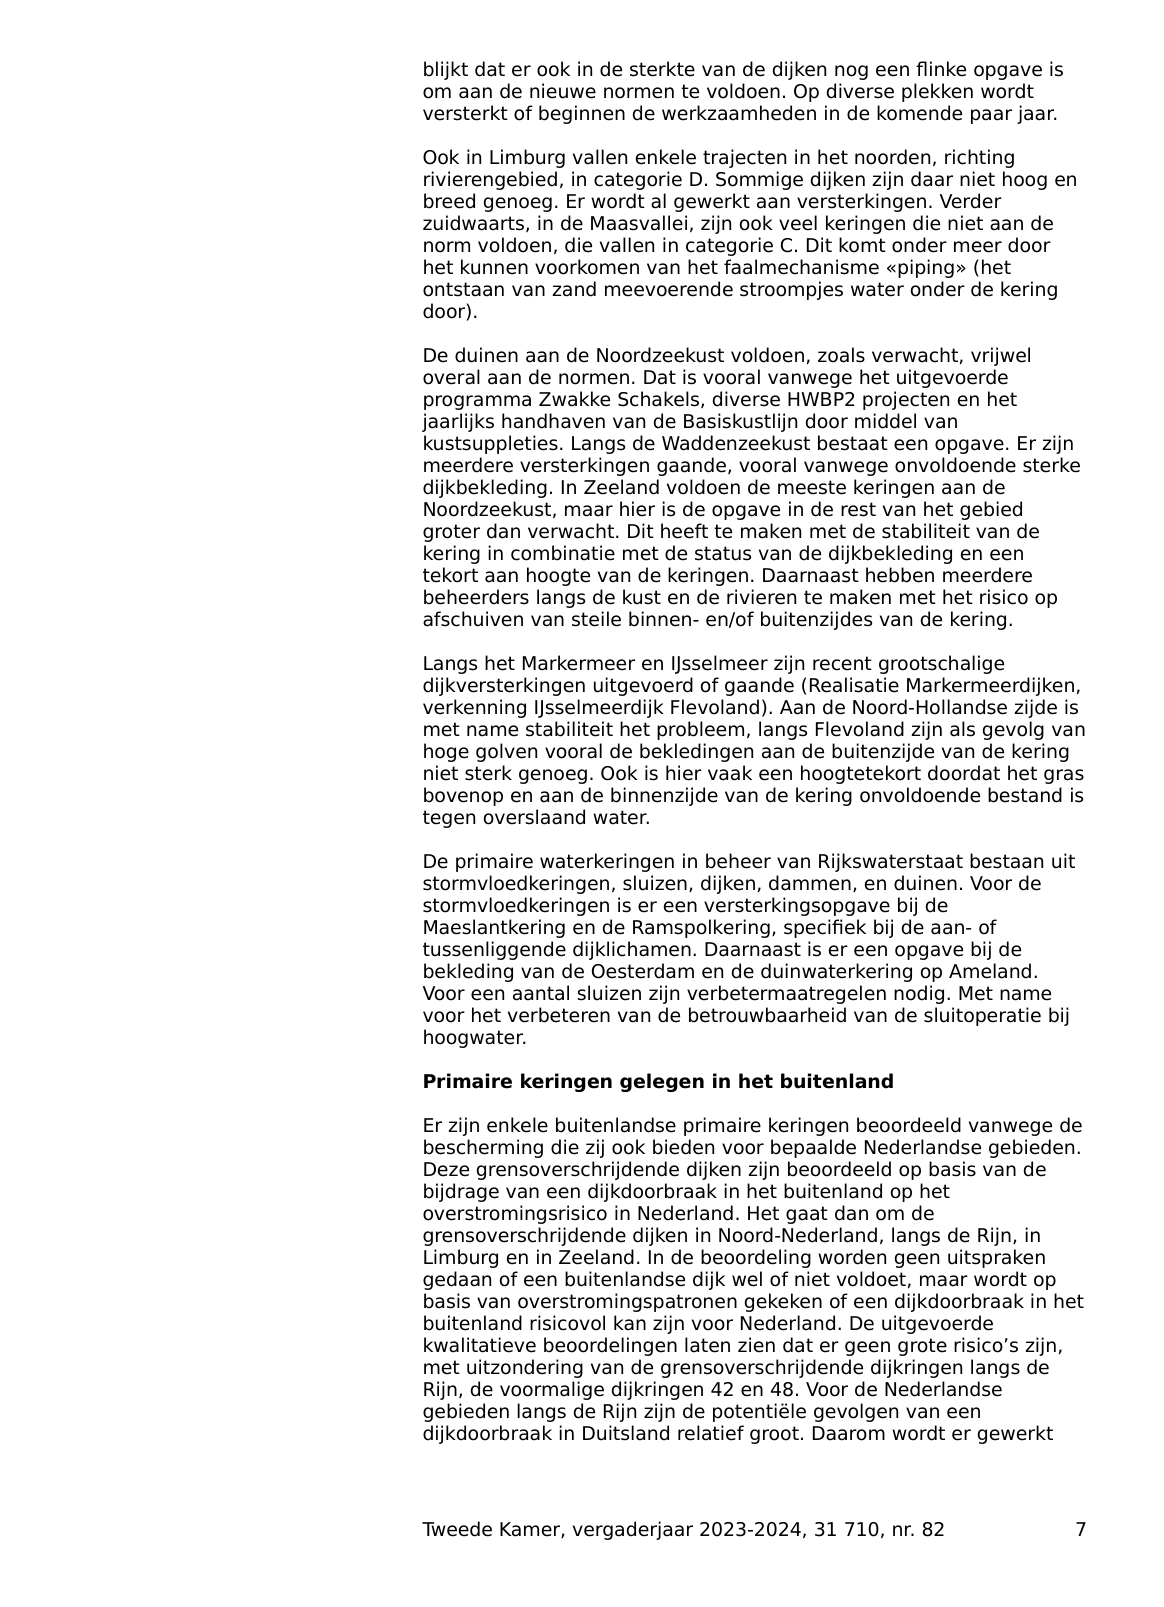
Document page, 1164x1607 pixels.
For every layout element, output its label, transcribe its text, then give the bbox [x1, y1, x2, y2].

text Er zijn enkele buitenlandse primaire keringen beoordeeld vanwege de bescherming die zij ook bieden voor bepaalde Nederlandse gebieden. Deze grensoverschrijdende dijken zijn beoordeeld op basis van de bijdrage van een dijkdoorbraak in het buitenland op het overstromingsrisico in Nederland. Het gaat dan om de grensoverschrijdende dijken in Noord-Nederland, langs de Rijn, in Limburg en in Zeeland. In de beoordeling worden geen uitspraken gedaan of een buitenlandse dijk wel of niet voldoet, maar wordt op basis van overstromingspatronen gekeken of een dijkdoorbraak in het buitenland risicovol kan zijn voor Nederland. De uitgevoerde kwalitatieve beoordelingen laten zien dat er geen grote risico’s zijn, met uitzondering van de grensoverschrijdende dijkringen langs de Rijn, de voormalige dijkringen 42 en 48. Voor de Nederlandse gebieden langs de Rijn zijn de potentiële gevolgen van een dijkdoorbraak in Duitsland relatief groot. Daarom wordt er gewerkt [422, 1115, 1087, 1445]
text blijkt dat er ook in de sterkte van de dijken nog een flinke opgave is om aan de nieuwe normen te voldoen. Op diverse plekken wordt versterkt of beginnen de werkzaamheden in de komende paar jaar. [422, 59, 1087, 125]
text De duinen aan de Noordzeekust voldoen, zoals verwacht, vrijwel overal aan de normen. Dat is vooral vanwege het uitgevoerde programma Zwakke Schakels, diverse HWBP2 projecten en het jaarlijks handhaven van de Basiskustlijn door middel van kustsuppleties. Langs de Waddenzeekust bestaat een opgave. Er zijn meerdere versterkingen gaande, vooral vanwege onvoldoende sterke dijkbekleding. In Zeeland voldoen de meeste keringen aan de Noordzeekust, maar hier is de opgave in de rest van het gebied groter dan verwacht. Dit heeft te maken met de stabiliteit van de kering in combinatie met de status van de dijkbekleding en een tekort aan hoogte van de keringen. Daarnaast hebben meerdere beheerders langs de kust en de rivieren te maken met het risico op afschuiven van steile binnen- en/of buitenzijdes van de kering. [422, 345, 1087, 631]
text Ook in Limburg vallen enkele trajecten in het noorden, richting rivierengebied, in categorie D. Sommige dijken zijn daar niet hoog en breed genoeg. Er wordt al gewerkt aan versterkingen. Verder zuidwaarts, in de Maasvallei, zijn ook veel keringen die niet aan de norm voldoen, die vallen in categorie C. Dit komt onder meer door het kunnen voorkomen van het faalmechanisme «piping» (het ontstaan van zand meevoerende stroompjes water onder de kering door). [422, 147, 1087, 323]
subtitle Primaire keringen gelegen in het buitenland [422, 1071, 1087, 1093]
text De primaire waterkeringen in beheer van Rijkswaterstaat bestaan uit stormvloedkeringen, sluizen, dijken, dammen, en duinen. Voor de stormvloedkeringen is er een versterkingsopgave bij de Maeslantkering en de Ramspolkering, specifiek bij de aan- of tussenliggende dijklichamen. Daarnaast is er een opgave bij de bekleding van de Oesterdam en de duinwaterkering op Ameland. Voor een aantal sluizen zijn verbetermaatregelen nodig. Met name voor het verbeteren van de betrouwbaarheid van de sluitoperatie bij hoogwater. [422, 851, 1087, 1049]
text Langs het Markermeer en IJsselmeer zijn recent grootschalige dijkversterkingen uitgevoerd of gaande (Realisatie Markermeerdijken, verkenning IJsselmeerdijk Flevoland). Aan de Noord-Hollandse zijde is met name stabiliteit het probleem, langs Flevoland zijn als gevolg van hoge golven vooral de bekledingen aan de buitenzijde van de kering niet sterk genoeg. Ook is hier vaak een hoogtetekort doordat het gras bovenop en aan de binnenzijde van de kering onvoldoende bestand is tegen overslaand water. [422, 653, 1087, 829]
